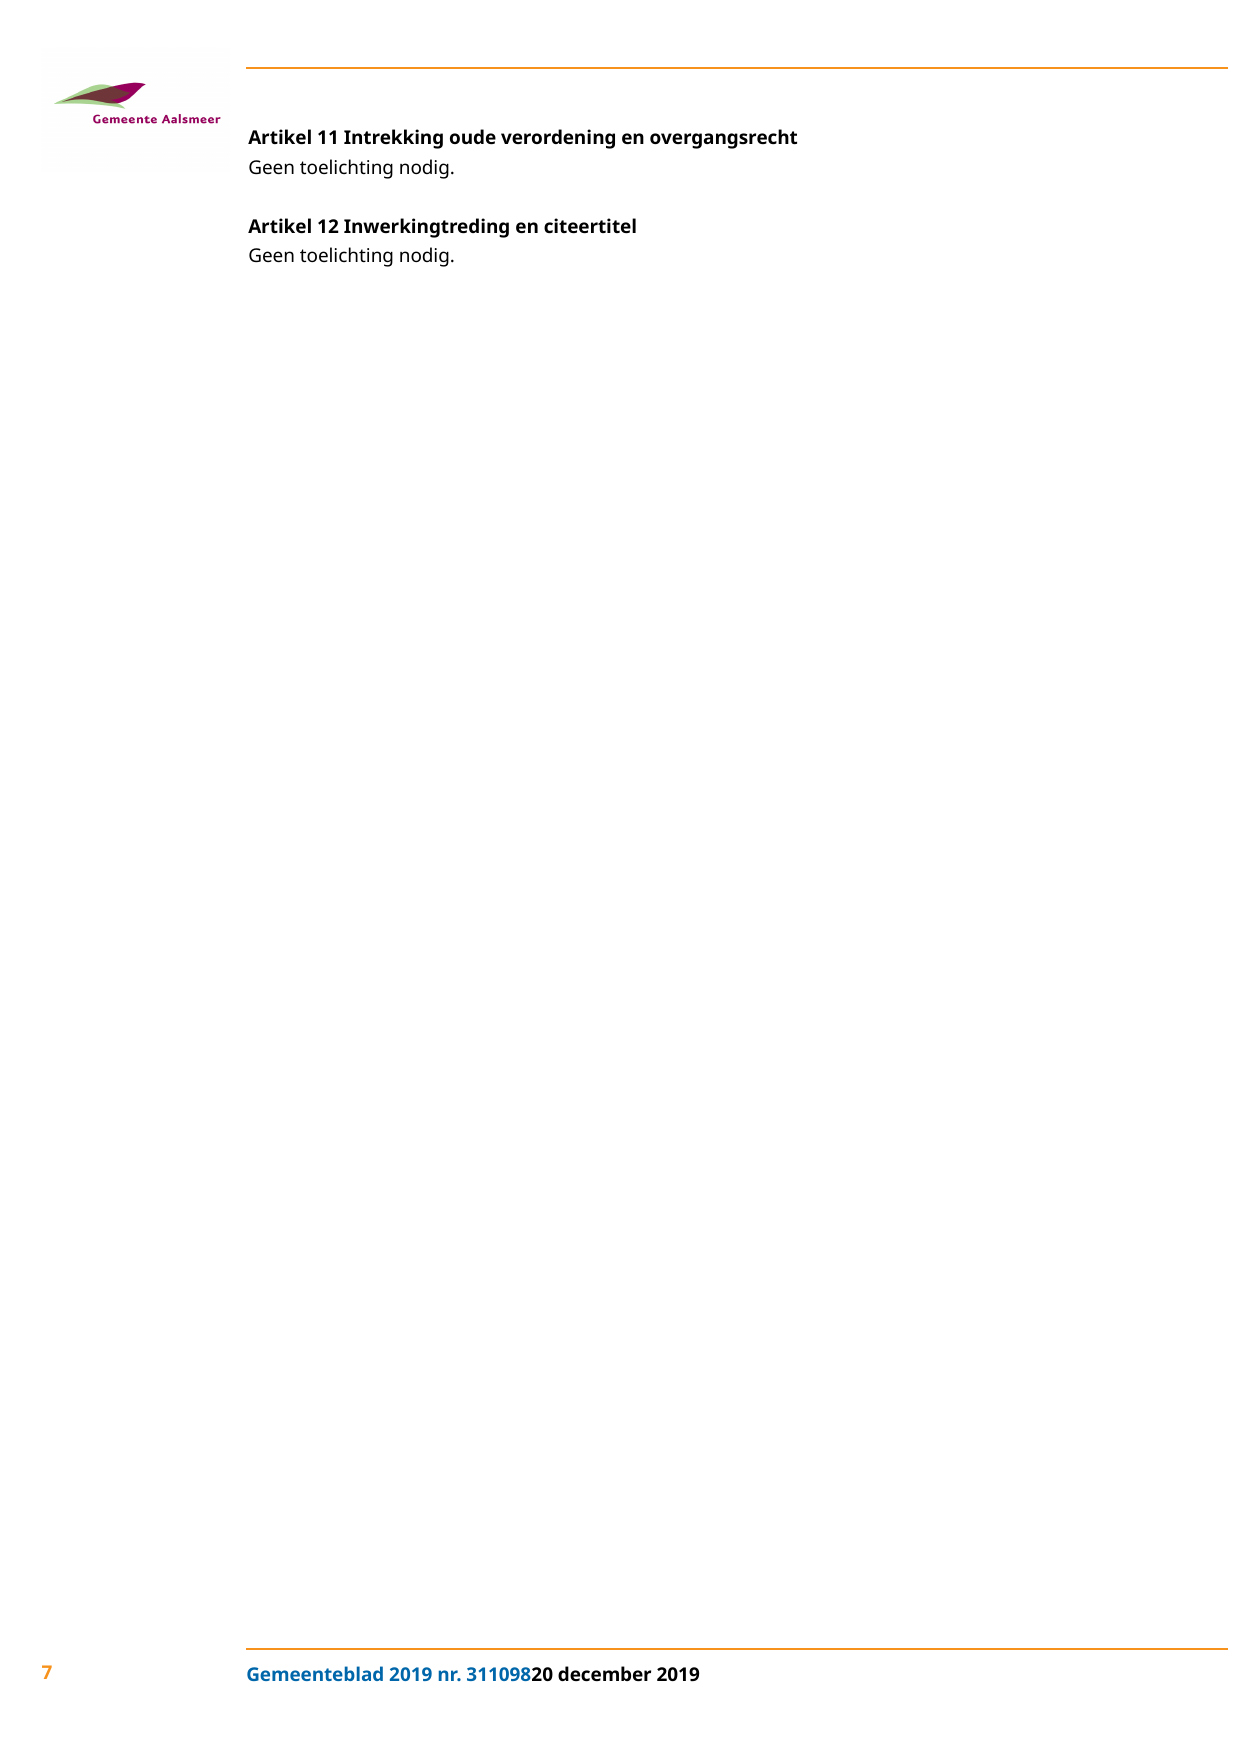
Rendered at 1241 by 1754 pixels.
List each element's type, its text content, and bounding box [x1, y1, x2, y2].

text Artikel 11 Intrekking oude verordening en overgangsrecht [248, 124, 1152, 150]
text Geen toelichting nodig. [248, 154, 1152, 180]
text Geen toelichting nodig. [248, 243, 1152, 268]
text Artikel 12 Inwerkingtreding en citeertitel [248, 213, 1152, 239]
picture [41, 47, 231, 172]
